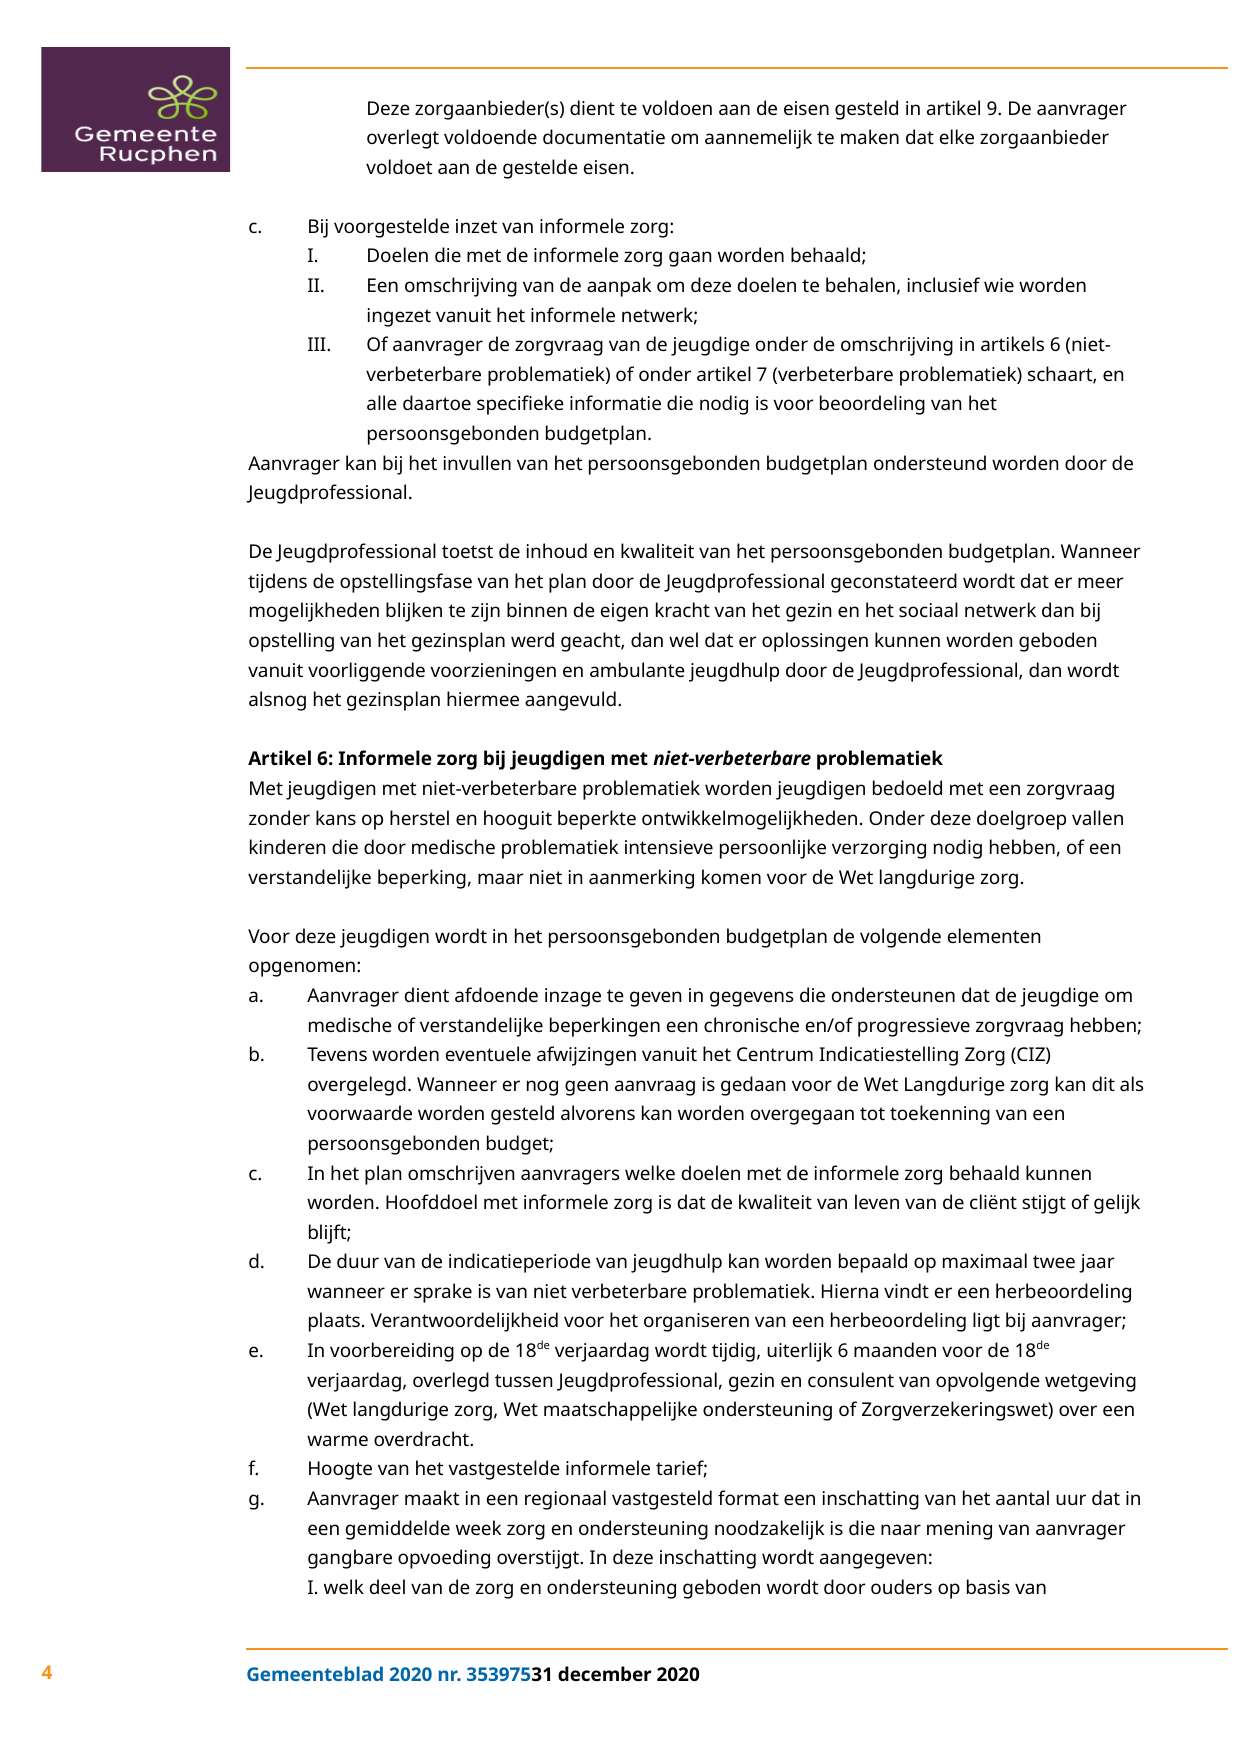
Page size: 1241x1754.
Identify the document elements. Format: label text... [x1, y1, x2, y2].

list Aanvrager dient afdoende inzage te geven in gegevens die ondersteunen dat de jeugdige om medische of verstandelijke beperkingen een chronische en/of progressieve zorgvraag hebben; [248, 982, 1152, 1038]
list Een omschrijving van de aanpak om deze doelen te behalen, inclusief wie worden ingezet vanuit het informele netwerk; [307, 272, 1152, 328]
list I. welk deel van de zorg en ondersteuning geboden wordt door ouders op basis van [248, 1574, 1152, 1600]
list Of aanvrager de zorgvraag van de jeugdige onder de omschrijving in artikels 6 (niet-verbeterbare problematiek) of onder artikel 7 (verbeterbare problematiek) schaart, en alle daartoe specifieke informatie die nodig is voor beoordeling van het persoonsgebonden budgetplan. [307, 331, 1152, 446]
list De duur van de indicatieperiode van jeugdhulp kan worden bepaald op maximaal twee jaar wanneer er sprake is van niet verbeterbare problematiek. Hierna vindt er een herbeoordeling plaats. Verantwoordelijkheid voor het organiseren van een herbeoordeling ligt bij aanvrager; [248, 1248, 1152, 1333]
text Voor deze jeugdigen wordt in het persoonsgebonden budgetplan de volgende elementen opgenomen: [248, 923, 1152, 978]
text Artikel 6: Informele zorg bij jeugdigen met niet-verbeterbare problematiek [248, 746, 1152, 771]
picture [41, 47, 231, 172]
list Hoogte van het vastgestelde informele tarief; [248, 1456, 1152, 1481]
list Deze zorgaanbieder(s) dient te voldoen aan de eisen gesteld in artikel 9. De aanvrager overlegt voldoende documentatie om aannemelijk te maken dat elke zorgaanbieder voldoet aan de gestelde eisen. [307, 95, 1152, 180]
text Met jeugdigen met niet-verbeterbare problematiek worden jeugdigen bedoeld met een zorgvraag zonder kans op herstel en hooguit beperkte ontwikkelmogelijkheden. Onder deze doelgroep vallen kinderen die door medische problematiek intensieve persoonlijke verzorging nodig hebben, of een verstandelijke beperking, maar niet in aanmerking komen voor de Wet langdurige zorg. [248, 775, 1152, 890]
list Bij voorgestelde inzet van informele zorg: [248, 213, 1152, 239]
list Doelen die met de informele zorg gaan worden behaald; [307, 243, 1152, 268]
list In voorbereiding op de 18de verjaardag wordt tijdig, uiterlijk 6 maanden voor de 18de verjaardag, overlegd tussen Jeugdprofessional, gezin en consulent van opvolgende wetgeving (Wet langdurige zorg, Wet maatschappelijke ondersteuning of Zorgverzekeringswet) over een warme overdracht. [248, 1337, 1152, 1452]
text De Jeugdprofessional toetst de inhoud en kwaliteit van het persoonsgebonden budgetplan. Wanneer tijdens de opstellingsfase van het plan door de Jeugdprofessional geconstateerd wordt dat er meer mogelijkheden blijken te zijn binnen de eigen kracht van het gezin en het sociaal netwerk dan bij opstelling van het gezinsplan werd geacht, dan wel dat er oplossingen kunnen worden geboden vanuit voorliggende voorzieningen en ambulante jeugdhulp door de Jeugdprofessional, dan wordt alsnog het gezinsplan hiermee aangevuld. [248, 538, 1152, 712]
list Tevens worden eventuele afwijzingen vanuit het Centrum Indicatiestelling Zorg (CIZ) overgelegd. Wanneer er nog geen aanvraag is gedaan voor de Wet Langdurige zorg kan dit als voorwaarde worden gesteld alvorens kan worden overgegaan tot toekenning van een persoonsgebonden budget; [248, 1041, 1152, 1156]
list In het plan omschrijven aanvragers welke doelen met de informele zorg behaald kunnen worden. Hoofddoel met informele zorg is dat de kwaliteit van leven van de cliënt stijgt of gelijk blijft; [248, 1160, 1152, 1245]
list Aanvrager maakt in een regionaal vastgesteld format een inschatting van het aantal uur dat in een gemiddelde week zorg en ondersteuning noodzakelijk is die naar mening van aanvrager gangbare opvoeding overstijgt. In deze inschatting wordt aangegeven: [248, 1485, 1152, 1570]
text Aanvrager kan bij het invullen van het persoonsgebonden budgetplan ondersteund worden door de Jeugdprofessional. [248, 450, 1152, 505]
